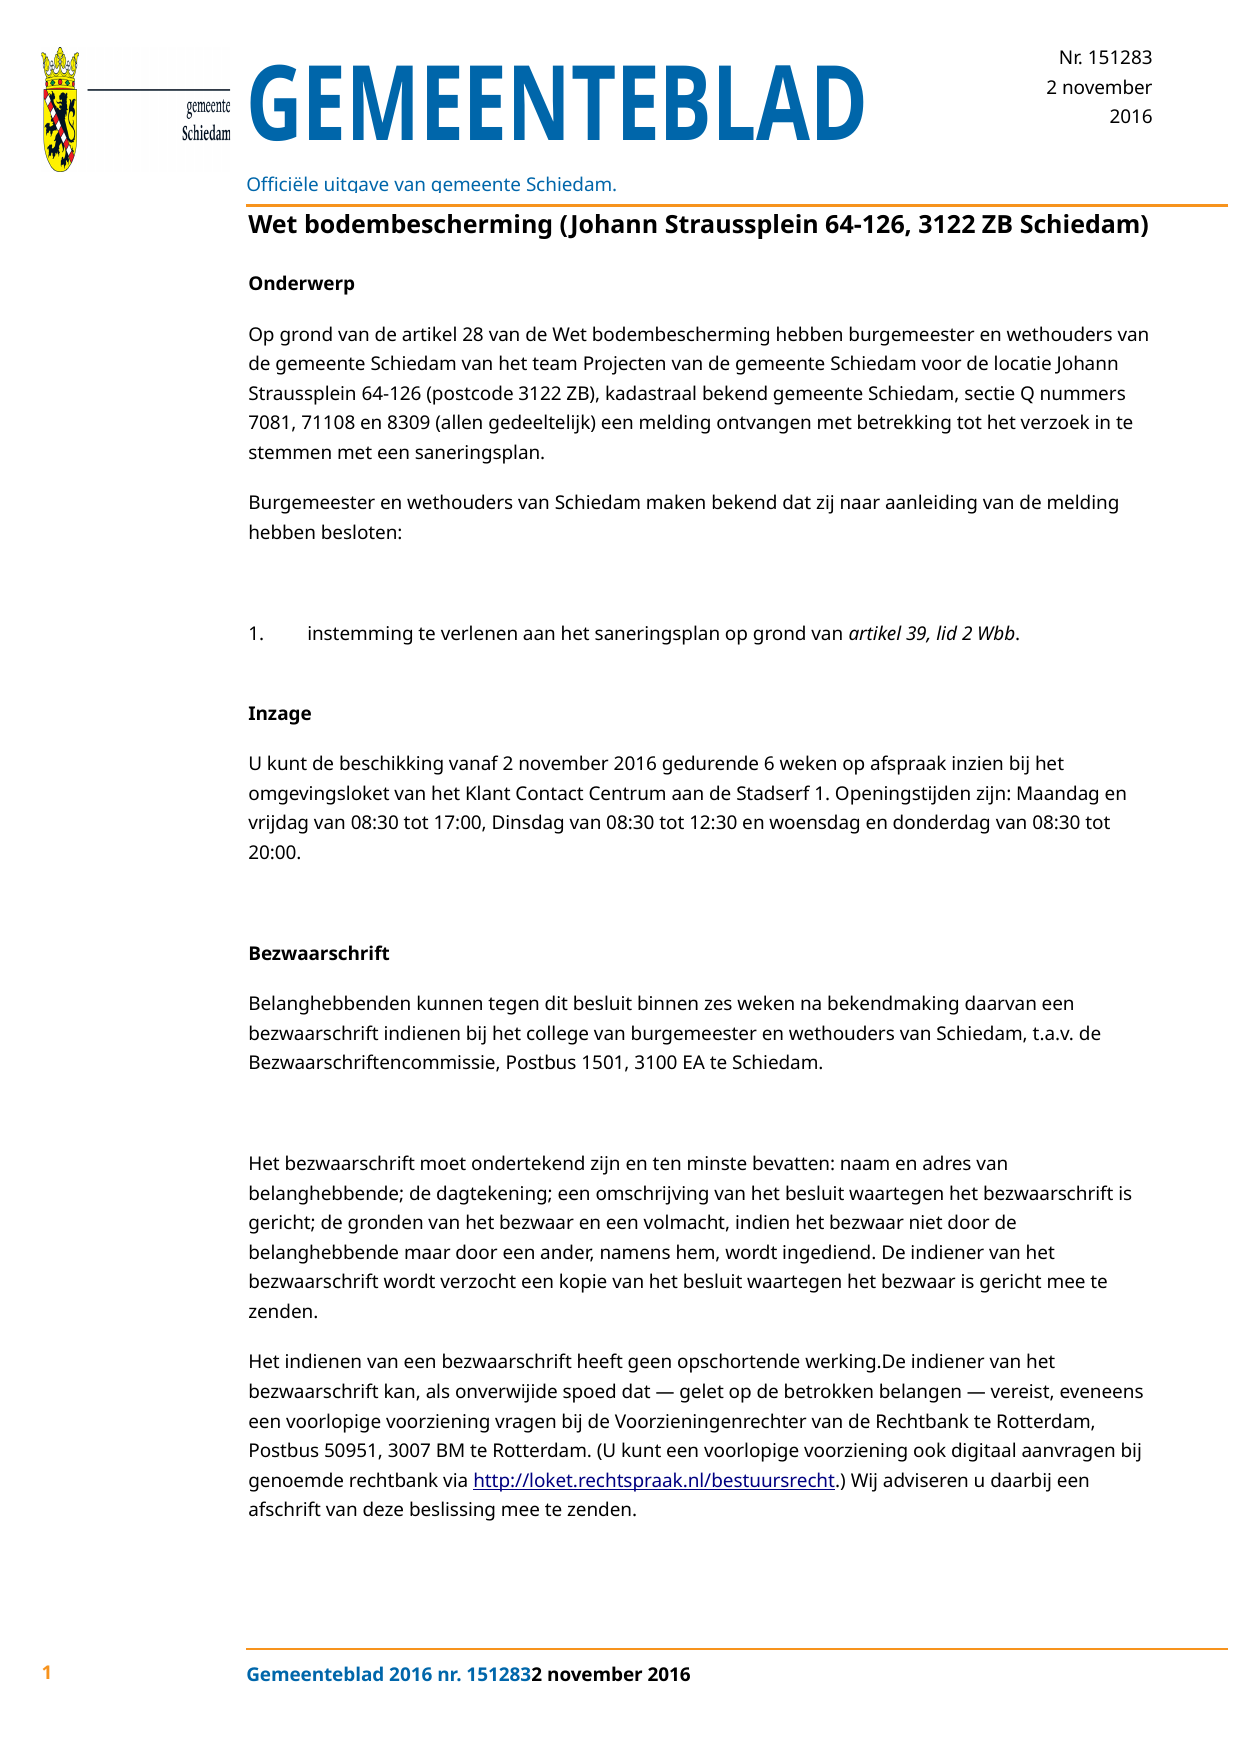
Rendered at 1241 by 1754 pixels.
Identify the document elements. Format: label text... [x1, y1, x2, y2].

text Wet bodembescherming (Johann Straussplein 64-126, 3122 ZB Schiedam) [248, 207, 1152, 241]
text Het indienen van een bezwaarschrift heeft geen opschortende werking.De indiener van het bezwaarschrift kan, als onverwijide spoed dat — gelet op de betrokken belangen — vereist, eveneens een voorlopige voorziening vragen bij de Voorzieningenrechter van de Rechtbank te Rotterdam, Postbus 50951, 3007 BM te Rotterdam. (U kunt een voorlopige voorziening ook digitaal aanvragen bij genoemde rechtbank via http://loket.rechtspraak.nl/bestuursrecht.) Wij adviseren u daarbij een afschrift van deze beslissing mee te zenden. [248, 1349, 1152, 1522]
text Onderwerp [248, 270, 1152, 296]
picture [41, 47, 231, 172]
text Bezwaarschrift [248, 940, 1152, 966]
text Belanghebbenden kunnen tegen dit besluit binnen zes weken na bekendmaking daarvan een bezwaarschrift indienen bij het college van burgemeester en wethouders van Schiedam, t.a.v. de Bezwaarschriftencommissie, Postbus 1501, 3100 EA te Schiedam. [248, 990, 1152, 1075]
text Het bezwaarschrift moet ondertekend zijn en ten minste bevatten: naam en adres van belanghebbende; de dagtekening; een omschrijving van het besluit waartegen het bezwaarschrift is gericht; de gronden van het bezwaar en een volmacht, indien het bezwaar niet door de belanghebbende maar door een ander, namens hem, wordt ingediend. De indiener van het bezwaarschrift wordt verzocht een kopie van het besluit waartegen het bezwaar is gericht mee te zenden. [248, 1150, 1152, 1324]
text Burgemeester en wethouders van Schiedam maken bekend dat zij naar aanleiding van de melding hebben besloten: [248, 489, 1152, 545]
list instemming te verlenen aan het saneringsplan op grond van artikel 39, lid 2 Wbb. [248, 620, 1152, 646]
text U kunt de beschikking vanaf 2 november 2016 gedurende 6 weken op afspraak inzien bij het omgevingsloket van het Klant Contact Centrum aan de Stadserf 1. Openingstijden zijn: Maandag en vrijdag van 08:30 tot 17:00, Dinsdag van 08:30 tot 12:30 en woensdag en donderdag van 08:30 tot 20:00. [248, 750, 1152, 865]
text Inzage [248, 700, 1152, 726]
text Op grond van de artikel 28 van de Wet bodembescherming hebben burgemeester en wethouders van de gemeente Schiedam van het team Projecten van de gemeente Schiedam voor de locatie Johann Straussplein 64-126 (postcode 3122 ZB), kadastraal bekend gemeente Schiedam, sectie Q nummers 7081, 71108 en 8309 (allen gedeeltelijk) een melding ontvangen met betrekking tot het verzoek in te stemmen met een saneringsplan. [248, 321, 1152, 465]
